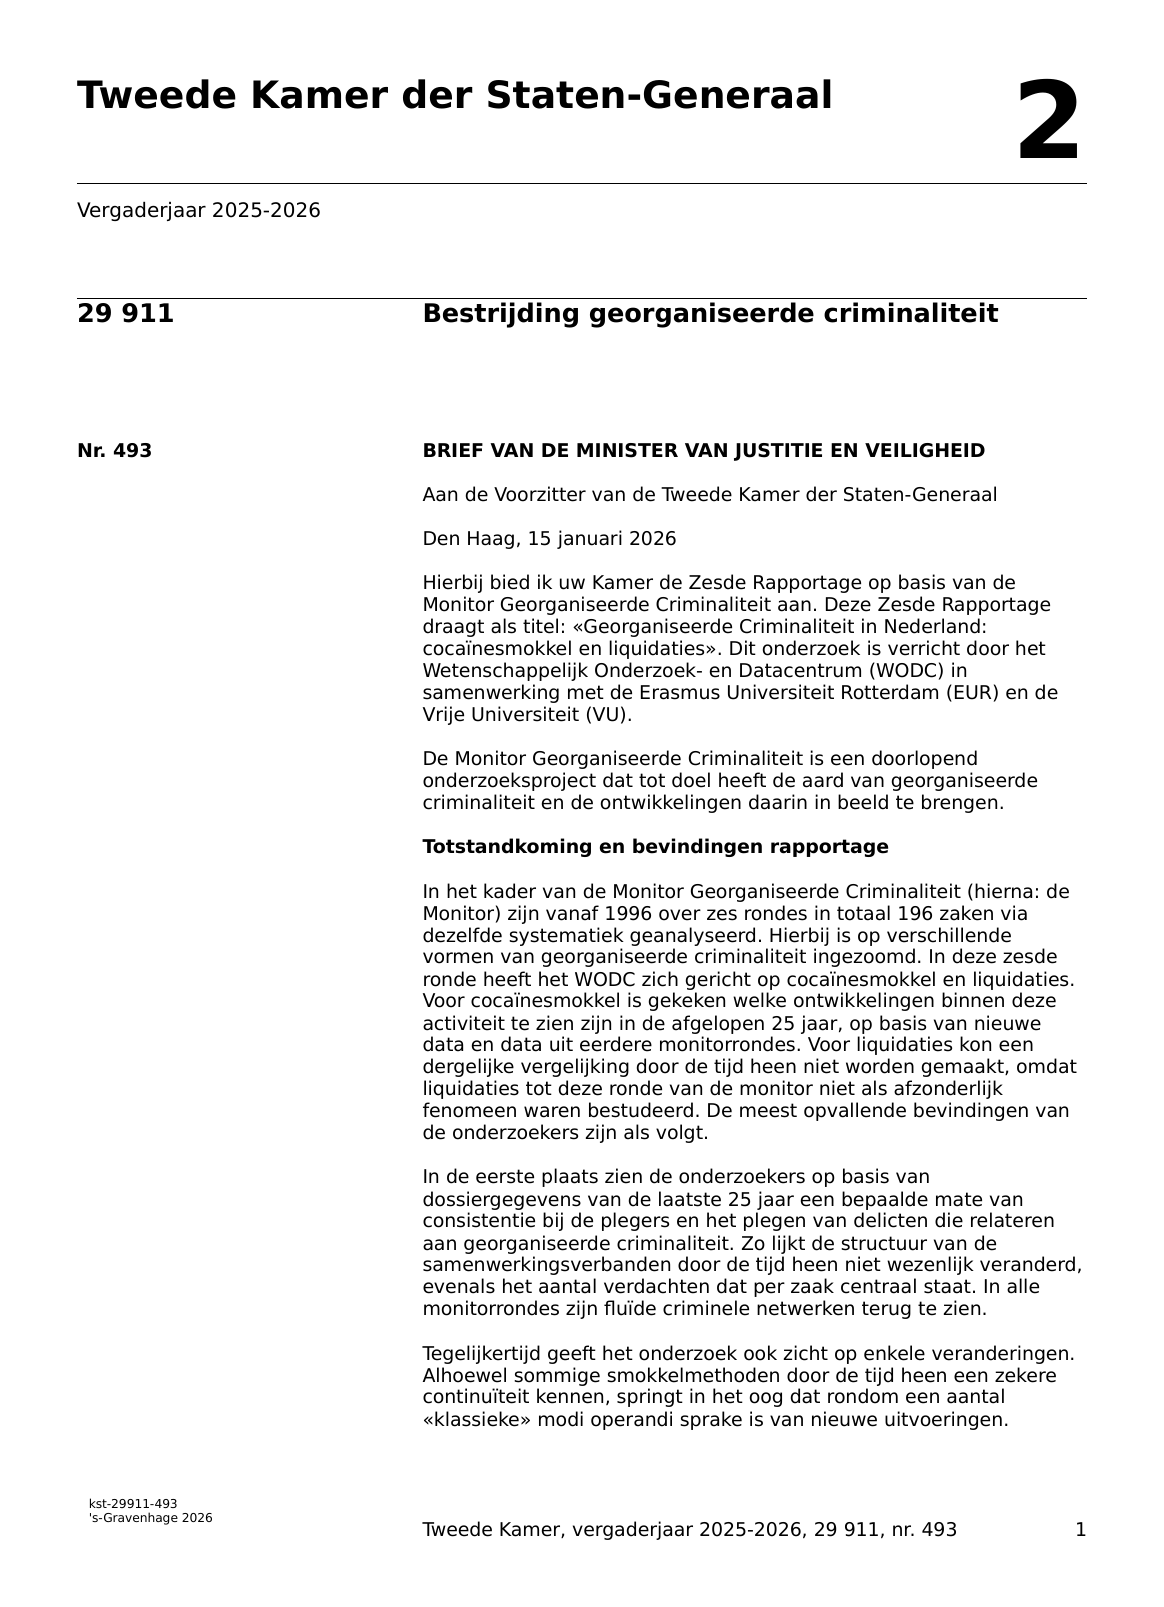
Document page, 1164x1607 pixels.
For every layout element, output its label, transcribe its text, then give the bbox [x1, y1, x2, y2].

text 's-Gravenhage 2026 [88, 1511, 323, 1525]
subtitle Totstandkoming en bevindingen rapportage [422, 836, 1087, 858]
table_header Tweede Kamer der Staten-Generaal [77, 59, 886, 183]
text Tegelijkertijd geeft het onderzoek ook zicht op enkele veranderingen. Alhoewel sommige smokkelmethoden door de tijd heen een zekere continuïteit kennen, springt in het oog dat rondom een aantal «klassieke» modi operandi sprake is van nieuwe uitvoeringen. [422, 1342, 1087, 1430]
text In de eerste plaats zien de onderzoekers op basis van dossiergegevens van de laatste 25 jaar een bepaalde mate van consistentie bij de plegers en het plegen van delicten die relateren aan georganiseerde criminaliteit. Zo lijkt de structuur van de samenwerkingsverbanden door de tijd heen niet wezenlijk veranderd, evenals het aantal verdachten dat per zaak centraal staat. In alle monitorrondes zijn fluïde criminele netwerken terug te zien. [422, 1166, 1087, 1320]
text In het kader van de Monitor Georganiseerde Criminaliteit (hierna: de Monitor) zijn vanaf 1996 over zes rondes in totaal 196 zaken via dezelfde systematiek geanalyseerd. Hierbij is op verschillende vormen van georganiseerde criminaliteit ingezoomd. In deze zesde ronde heeft het WODC zich gericht op cocaïnesmokkel en liquidaties. Voor cocaïnesmokkel is gekeken welke ontwikkelingen binnen deze activiteit te zien zijn in de afgelopen 25 jaar, op basis van nieuwe data en data uit eerdere monitorrondes. Voor liquidaties kon een dergelijke vergelijking door de tijd heen niet worden gemaakt, omdat liquidaties tot deze ronde van de monitor niet als afzonderlijk fenomeen waren bestudeerd. De meest opvallende bevindingen van de onderzoekers zijn als volgt. [422, 881, 1087, 1144]
subtitle 29 911 Bestrijding georganiseerde criminaliteit [77, 299, 1087, 329]
table_header 2 [886, 59, 1087, 183]
text kst-29911-493 [88, 1497, 323, 1511]
text Den Haag, 15 januari 2026 [422, 528, 1087, 550]
subtitle Nr. 493 BRIEF VAN DE MINISTER VAN JUSTITIE EN VEILIGHEID [77, 440, 1087, 462]
table_cell Vergaderjaar 2025-2026 [77, 184, 1087, 298]
text Aan de Voorzitter van de Tweede Kamer der Staten-Generaal [422, 484, 1087, 506]
text Hierbij bied ik uw Kamer de Zesde Rapportage op basis van de Monitor Georganiseerde Criminaliteit aan. Deze Zesde Rapportage draagt als titel: «Georganiseerde Criminaliteit in Nederland: cocaïnesmokkel en liquidaties». Dit onderzoek is verricht door het Wetenschappelijk Onderzoek- en Datacentrum (WODC) in samenwerking met de Erasmus Universiteit Rotterdam (EUR) en de Vrije Universiteit (VU). [422, 572, 1087, 726]
text De Monitor Georganiseerde Criminaliteit is een doorlopend onderzoeksproject dat tot doel heeft de aard van georganiseerde criminaliteit en de ontwikkelingen daarin in beeld te brengen. [422, 748, 1087, 814]
